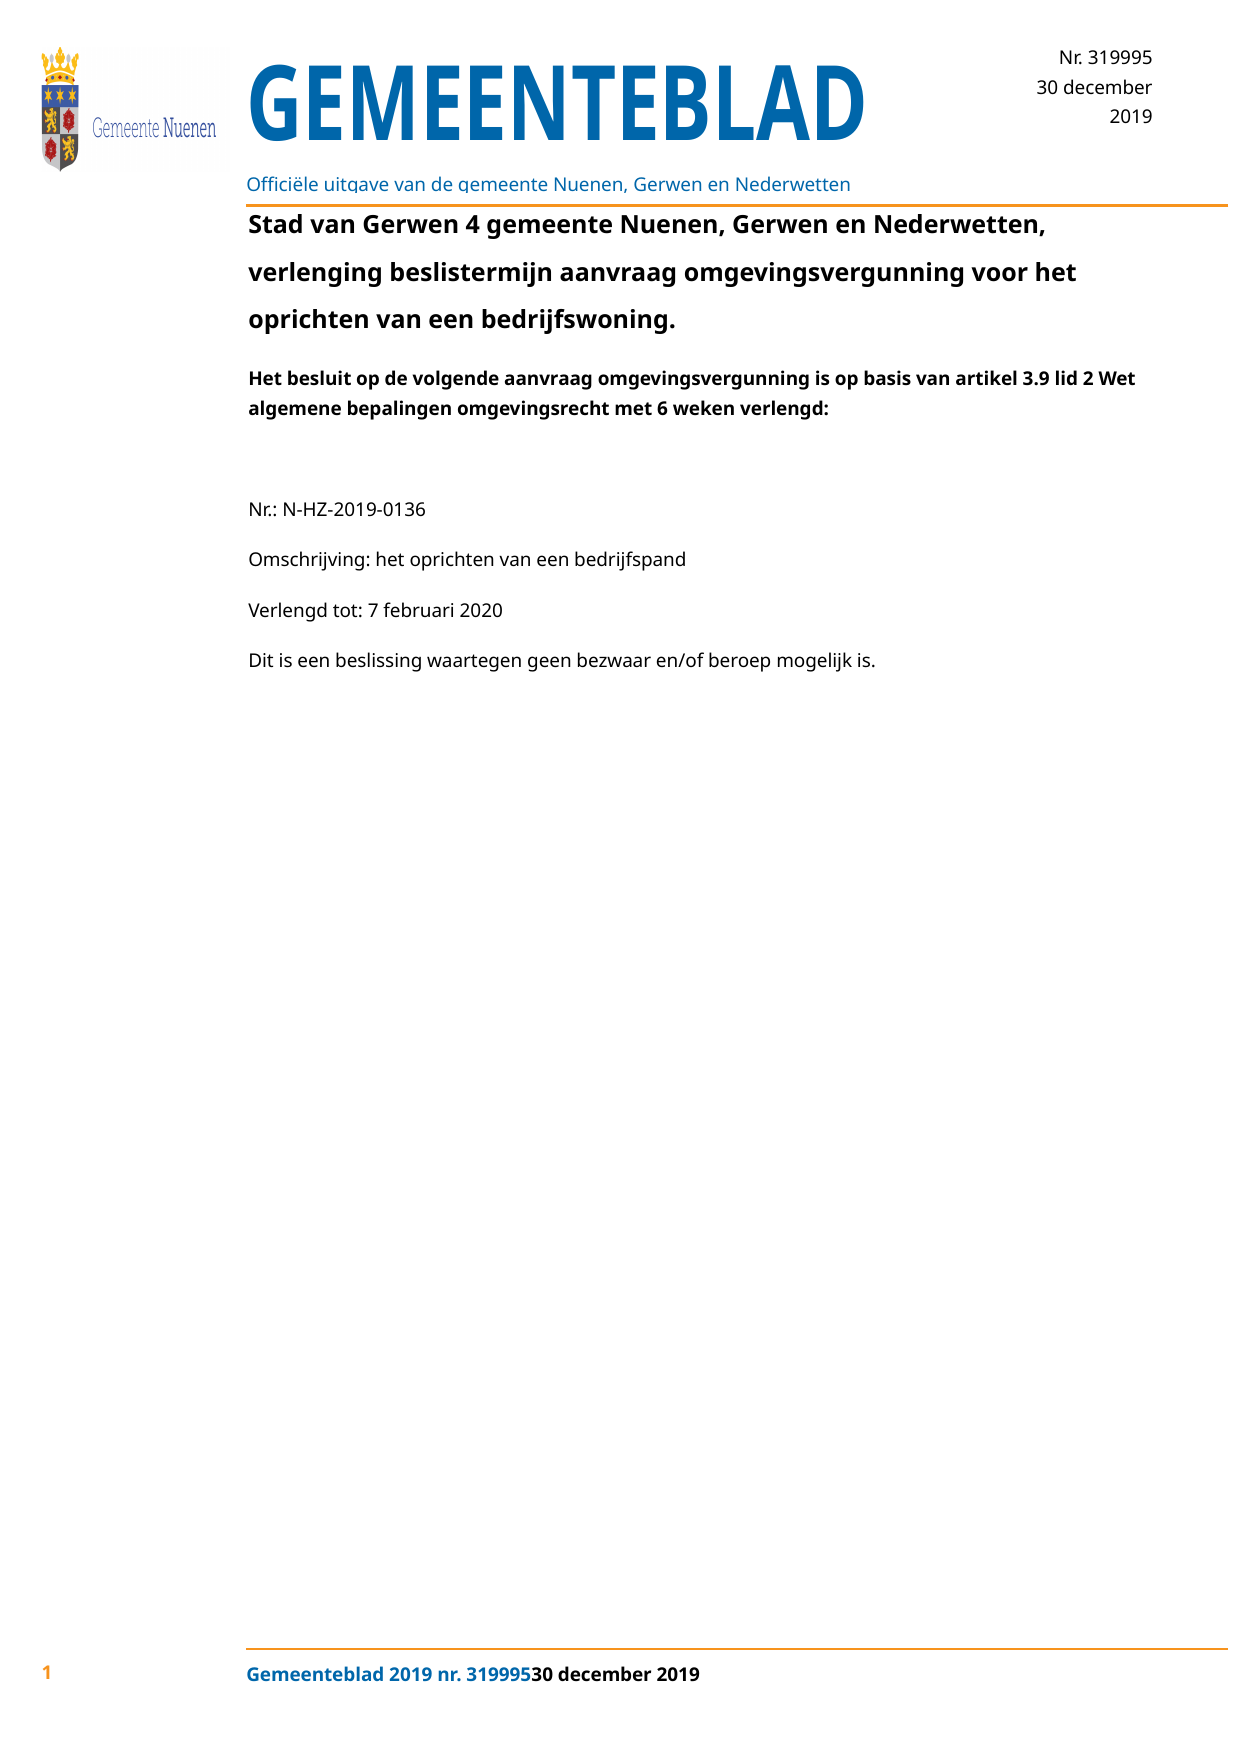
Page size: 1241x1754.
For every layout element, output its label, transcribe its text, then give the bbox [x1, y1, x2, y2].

text Nr.: N-HZ-2019-0136 [248, 496, 1152, 522]
picture [41, 47, 231, 172]
text Verlengd tot: 7 februari 2020 [248, 597, 1152, 622]
text Dit is een beslissing waartegen geen bezwaar en/of beroep mogelijk is. [248, 647, 1152, 673]
text Omschrijving: het oprichten van een bedrijfspand [248, 546, 1152, 572]
text Het besluit op de volgende aanvraag omgevingsvergunning is op basis van artikel 3.9 lid 2 Wet algemene bepalingen omgevingsrecht met 6 weken verlengd: [248, 366, 1152, 421]
text Stad van Gerwen 4 gemeente Nuenen, Gerwen en Nederwetten, verlenging beslistermijn aanvraag omgevingsvergunning voor het oprichten van een bedrijfswoning. [248, 207, 1152, 336]
